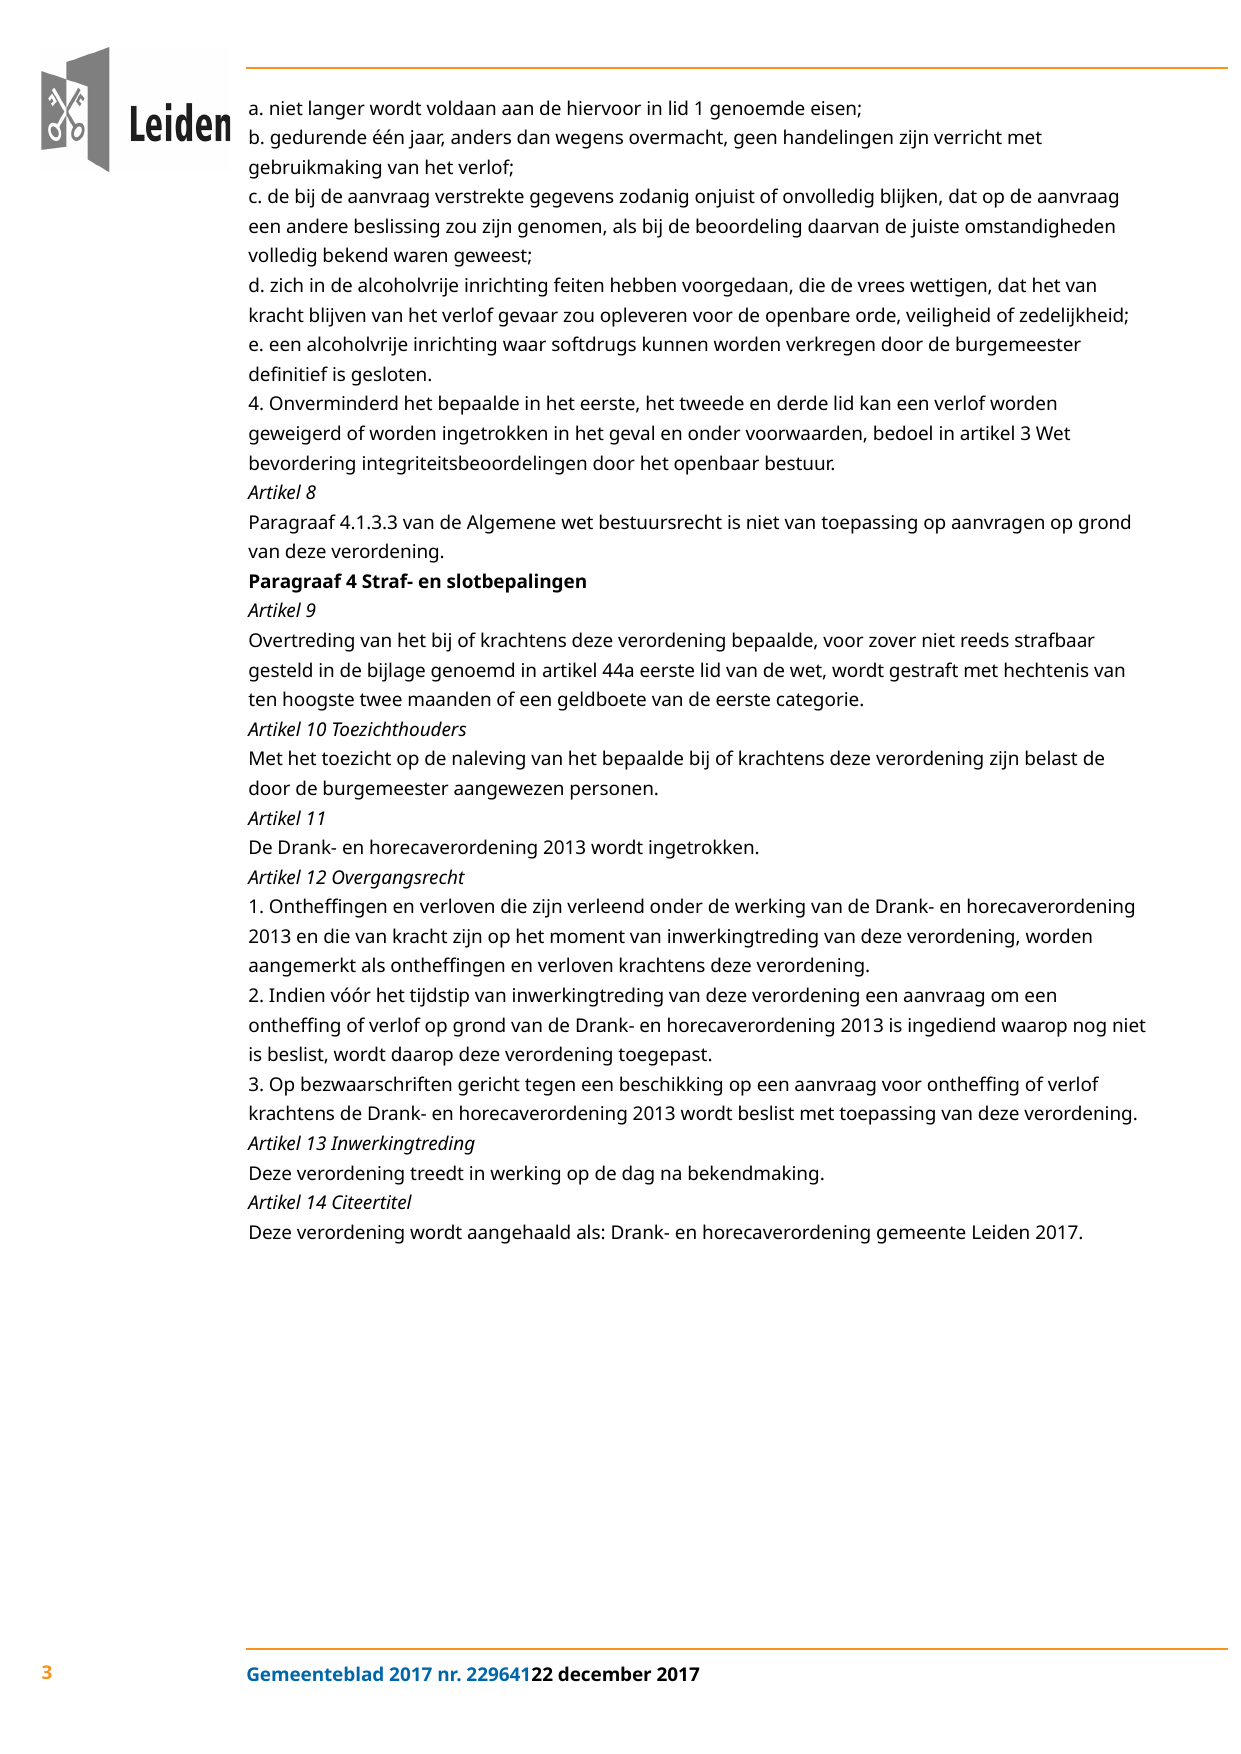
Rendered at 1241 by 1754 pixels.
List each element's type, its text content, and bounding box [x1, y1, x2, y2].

text Deze verordening wordt aangehaald als: Drank- en horecaverordening gemeente Leiden 2017. [248, 1219, 1152, 1245]
text Paragraaf 4 Straf- en slotbepalingen [248, 568, 1152, 594]
text Deze verordening treedt in werking op de dag na bekendmaking. [248, 1160, 1152, 1186]
text Met het toezicht op de naleving van het bepaalde bij of krachtens deze verordening zijn belast de door de burgemeester aangewezen personen. [248, 746, 1152, 801]
text 3. Op bezwaarschriften gericht tegen een beschikking op een aanvraag voor ontheffing of verlof krachtens de Drank- en horecaverordening 2013 wordt beslist met toepassing van deze verordening. [248, 1071, 1152, 1126]
text d. zich in de alcoholvrije inrichting feiten hebben voorgedaan, die de vrees wettigen, dat het van kracht blijven van het verlof gevaar zou opleveren voor de openbare orde, veiligheid of zedelijkheid; [248, 272, 1152, 328]
text Artikel 14 Citeertitel [248, 1189, 1152, 1215]
text Paragraaf 4.1.3.3 van de Algemene wet bestuursrecht is niet van toepassing op aanvragen op grond van deze verordening. [248, 509, 1152, 564]
text Artikel 9 [248, 598, 1152, 623]
text Artikel 8 [248, 479, 1152, 505]
text Artikel 13 Inwerkingtreding [248, 1130, 1152, 1156]
picture [41, 47, 231, 172]
text b. gedurende één jaar, anders dan wegens overmacht, geen handelingen zijn verricht met gebruikmaking van het verlof; [248, 124, 1152, 180]
text Artikel 11 [248, 805, 1152, 831]
text Artikel 12 Overgangsrecht [248, 864, 1152, 890]
text c. de bij de aanvraag verstrekte gegevens zodanig onjuist of onvolledig blijken, dat op de aanvraag een andere beslissing zou zijn genomen, als bij de beoordeling daarvan de juiste omstandigheden volledig bekend waren geweest; [248, 183, 1152, 268]
text a. niet langer wordt voldaan aan de hiervoor in lid 1 genoemde eisen; [248, 95, 1152, 121]
text 1. Ontheffingen en verloven die zijn verleend onder de werking van de Drank- en horecaverordening 2013 en die van kracht zijn op het moment van inwerkingtreding van deze verordening, worden aangemerkt als ontheffingen en verloven krachtens deze verordening. [248, 893, 1152, 978]
text Artikel 10 Toezichthouders [248, 716, 1152, 742]
text 2. Indien vóór het tijdstip van inwerkingtreding van deze verordening een aanvraag om een ontheffing of verlof op grond van de Drank- en horecaverordening 2013 is ingediend waarop nog niet is beslist, wordt daarop deze verordening toegepast. [248, 982, 1152, 1067]
text Overtreding van het bij of krachtens deze verordening bepaalde, voor zover niet reeds strafbaar gesteld in de bijlage genoemd in artikel 44a eerste lid van de wet, wordt gestraft met hechtenis van ten hoogste twee maanden of een geldboete van de eerste categorie. [248, 627, 1152, 712]
text e. een alcoholvrije inrichting waar softdrugs kunnen worden verkregen door de burgemeester definitief is gesloten. [248, 331, 1152, 387]
text 4. Onverminderd het bepaalde in het eerste, het tweede en derde lid kan een verlof worden geweigerd of worden ingetrokken in het geval en onder voorwaarden, bedoel in artikel 3 Wet bevordering integriteitsbeoordelingen door het openbaar bestuur. [248, 391, 1152, 476]
text De Drank- en horecaverordening 2013 wordt ingetrokken. [248, 834, 1152, 860]
